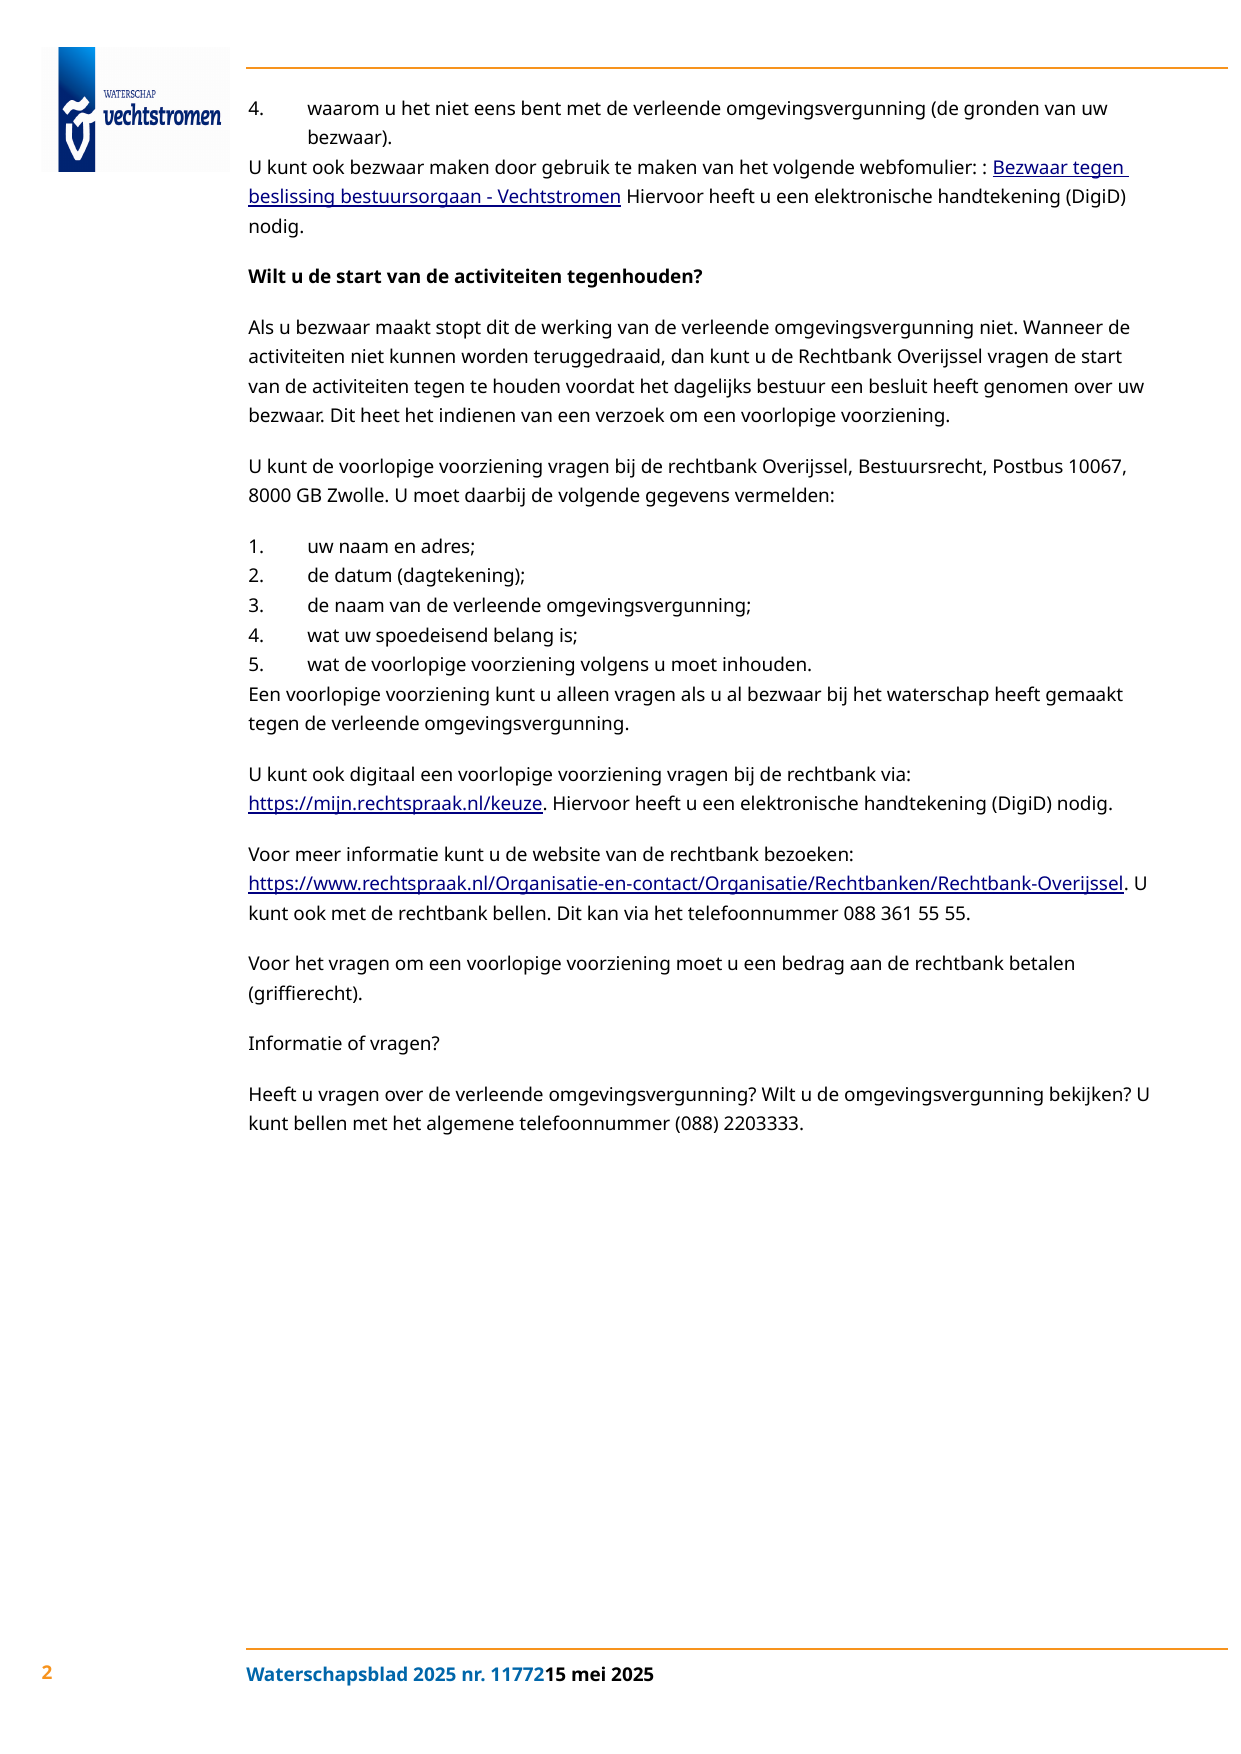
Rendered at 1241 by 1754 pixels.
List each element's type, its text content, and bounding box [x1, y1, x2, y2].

list uw naam en adres; [248, 533, 1152, 559]
text Informatie of vragen? [248, 1031, 1152, 1056]
text Voor meer informatie kunt u de website van de rechtbank bezoeken: https://www.rechtspraak.nl/Organisatie-en-contact/Organisatie/Rechtbanken/Rechtbank-Overijssel. U kunt ook met de rechtbank bellen. Dit kan via het telefoonnummer 088 361 55 55. [248, 841, 1152, 926]
picture [41, 47, 231, 172]
text U kunt de voorlopige voorziening vragen bij de rechtbank Overijssel, Bestuursrecht, Postbus 10067, 8000 GB Zwolle. U moet daarbij de volgende gegevens vermelden: [248, 453, 1152, 508]
list wat uw spoedeisend belang is; [248, 622, 1152, 648]
text Voor het vragen om een voorlopige voorziening moet u een bedrag aan de rechtbank betalen (griffierecht). [248, 951, 1152, 1006]
list de datum (dagtekening); [248, 563, 1152, 588]
text Heeft u vragen over de verleende omgevingsvergunning? Wilt u de omgevingsvergunning bekijken? U kunt bellen met het algemene telefoonnummer (088) 2203333. [248, 1081, 1152, 1136]
text U kunt ook digitaal een voorlopige voorziening vragen bij de rechtbank via: https://mijn.rechtspraak.nl/keuze. Hiervoor heeft u een elektronische handtekening (DigiD) nodig. [248, 761, 1152, 816]
text Als u bezwaar maakt stopt dit de werking van de verleende omgevingsvergunning niet. Wanneer de activiteiten niet kunnen worden teruggedraaid, dan kunt u de Rechtbank Overijssel vragen de start van de activiteiten tegen te houden voordat het dagelijks bestuur een besluit heeft genomen over uw bezwaar. Dit heet het indienen van een verzoek om een voorlopige voorziening. [248, 314, 1152, 428]
text U kunt ook bezwaar maken door gebruik te maken van het volgende webfomulier: : Bezwaar tegen beslissing bestuursorgaan - Vechtstromen Hiervoor heeft u een elektronische handtekening (DigiD) nodig. [248, 154, 1152, 239]
text Wilt u de start van de activiteiten tegenhouden? [248, 263, 1152, 289]
text Een voorlopige voorziening kunt u alleen vragen als u al bezwaar bij het waterschap heeft gemaakt tegen de verleende omgevingsvergunning. [248, 681, 1152, 736]
list de naam van de verleende omgevingsvergunning; [248, 592, 1152, 618]
list wat de voorlopige voorziening volgens u moet inhouden. [248, 651, 1152, 677]
list waarom u het niet eens bent met de verleende omgevingsvergunning (de gronden van uw bezwaar). [248, 95, 1152, 150]
